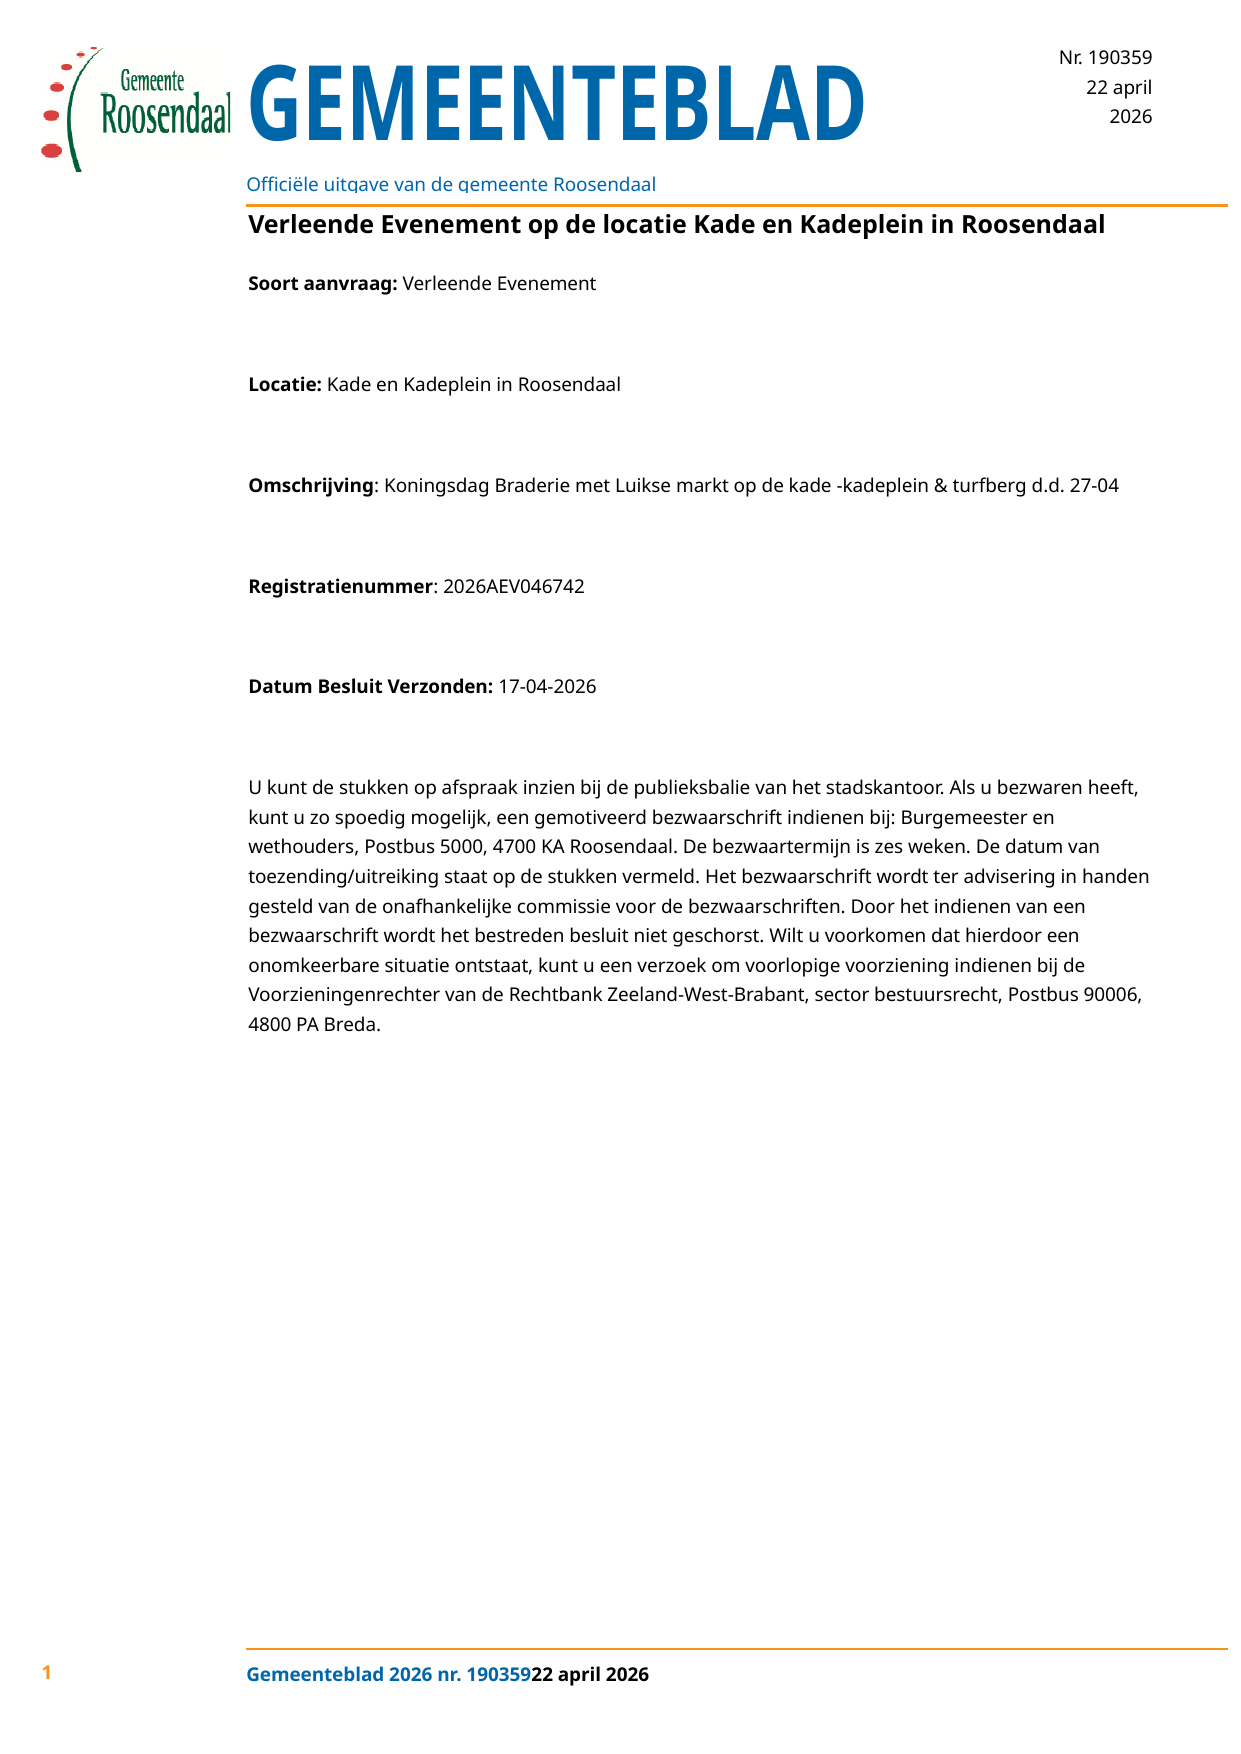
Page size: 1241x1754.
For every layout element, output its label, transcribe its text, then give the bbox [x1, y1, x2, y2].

picture [41, 47, 231, 172]
text U kunt de stukken op afspraak inzien bij de publieksbalie van het stadskantoor. Als u bezwaren heeft, kunt u zo spoedig mogelijk, een gemotiveerd bezwaarschrift indienen bij: Burgemeester en wethouders, Postbus 5000, 4700 KA Roosendaal. De bezwaartermijn is zes weken. De datum van toezending/uitreiking staat op de stukken vermeld. Het bezwaarschrift wordt ter advisering in handen gesteld van de onafhankelijke commissie voor de bezwaarschriften. Door het indienen van een bezwaarschrift wordt het bestreden besluit niet geschorst. Wilt u voorkomen dat hierdoor een onomkeerbare situatie ontstaat, kunt u een verzoek om voorlopige voorziening indienen bij de Voorzieningenrechter van de Rechtbank Zeeland-West-Brabant, sector bestuursrecht, Postbus 90006, 4800 PA Breda. [248, 774, 1152, 1037]
text Soort aanvraag: Verleende Evenement [248, 270, 1152, 296]
text Datum Besluit Verzonden: 17-04-2026 [248, 674, 1152, 699]
text Verleende Evenement op de locatie Kade en Kadeplein in Roosendaal [248, 207, 1152, 241]
text Locatie: Kade en Kadeplein in Roosendaal [248, 371, 1152, 397]
text Omschrijving: Koningsdag Braderie met Luikse markt op de kade -kadeplein & turfberg d.d. 27-04 [248, 472, 1152, 498]
text Registratienummer: 2026AEV046742 [248, 573, 1152, 598]
